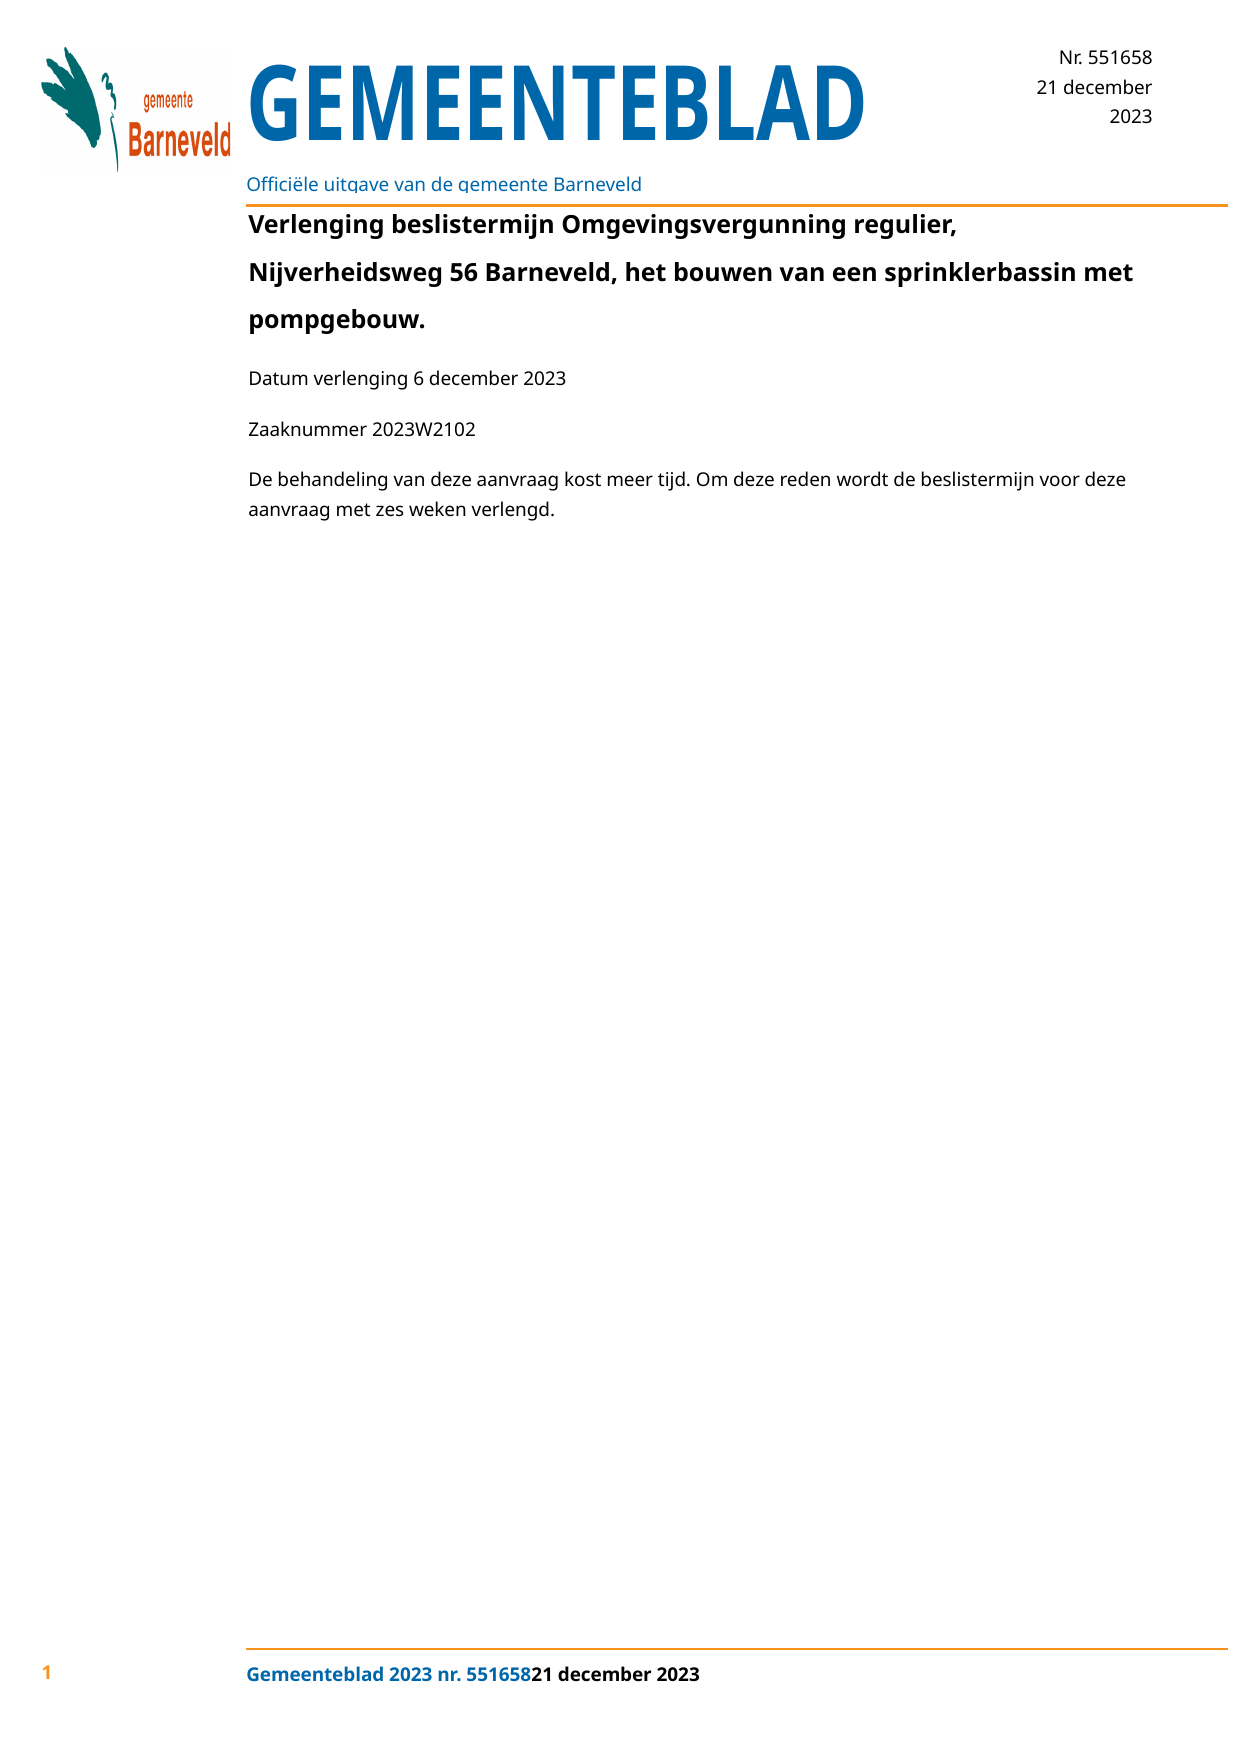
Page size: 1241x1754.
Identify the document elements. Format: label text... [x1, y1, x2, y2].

picture [41, 47, 231, 172]
text Zaaknummer 2023W2102 [248, 416, 1152, 442]
text De behandeling van deze aanvraag kost meer tijd. Om deze reden wordt de beslistermijn voor deze aanvraag met zes weken verlengd. [248, 466, 1152, 522]
text Verlenging beslistermijn Omgevingsvergunning regulier, Nijverheidsweg 56 Barneveld, het bouwen van een sprinklerbassin met pompgebouw. [248, 207, 1152, 336]
text Datum verlenging 6 december 2023 [248, 366, 1152, 391]
